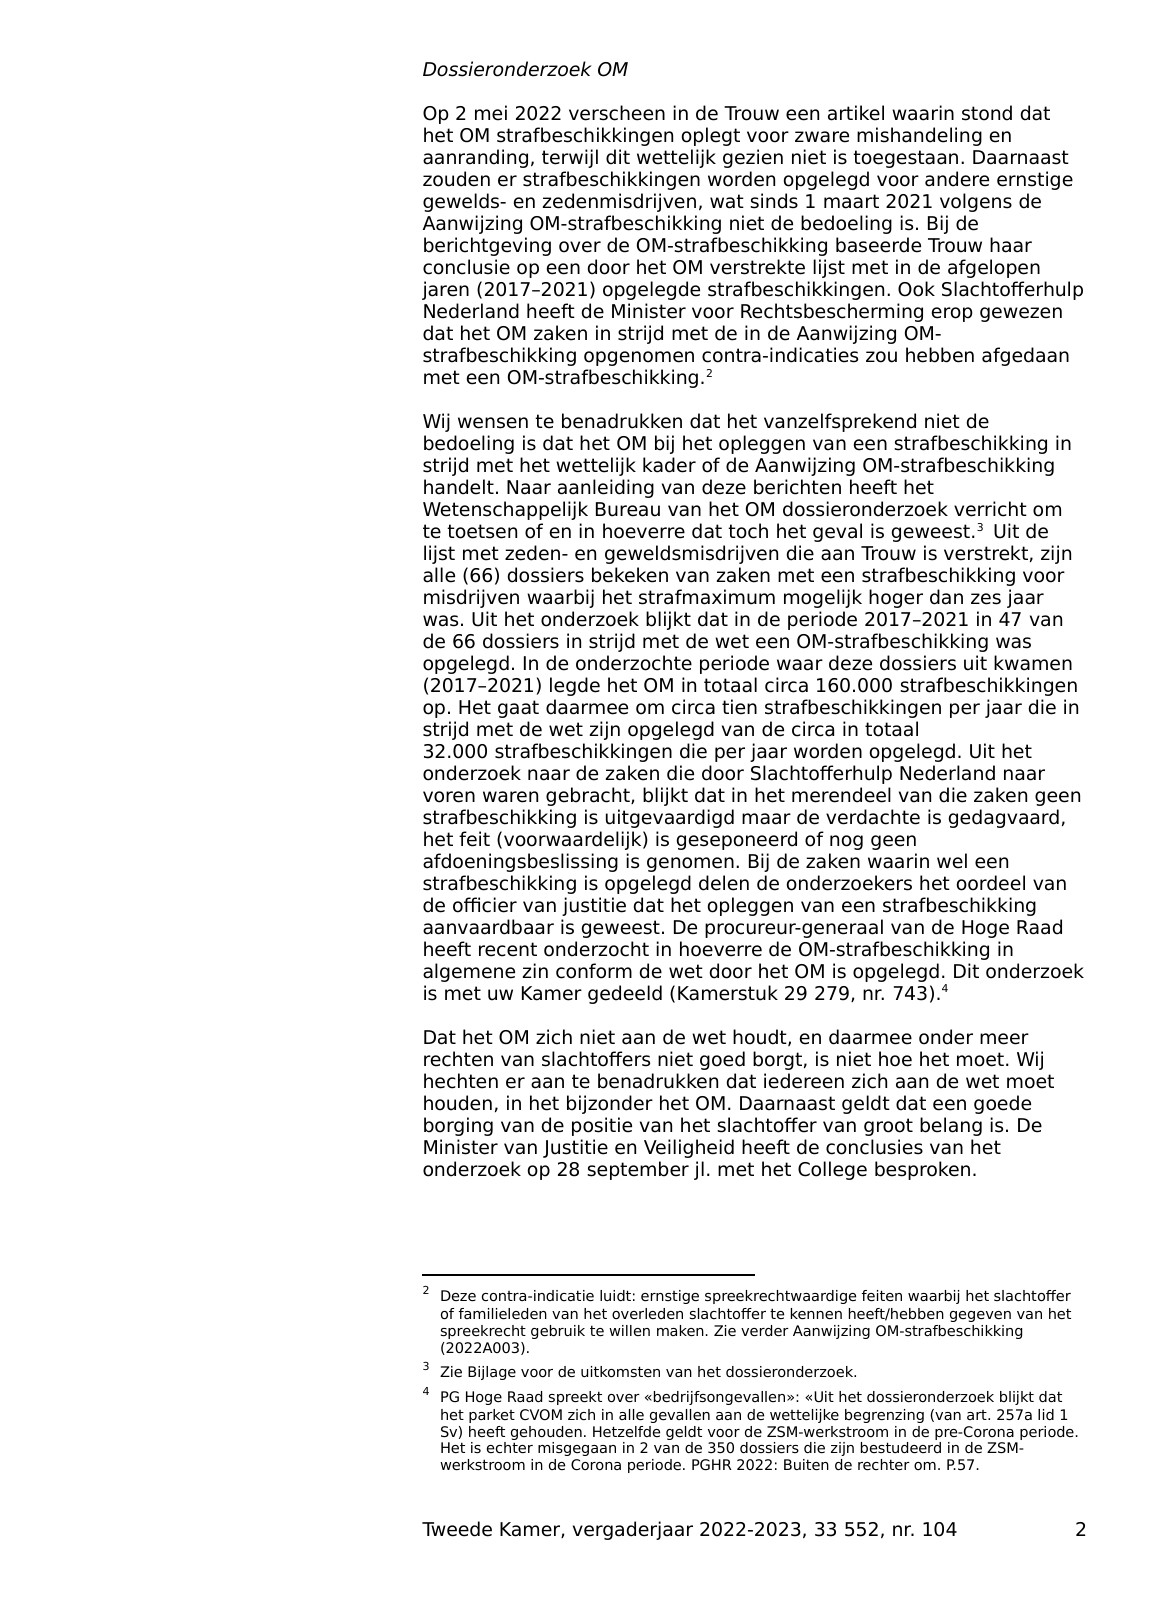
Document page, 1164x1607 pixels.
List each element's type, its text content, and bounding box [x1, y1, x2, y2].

text Wij wensen te benadrukken dat het vanzelfsprekend niet de bedoeling is dat het OM bij het opleggen van een strafbeschikking in strijd met het wettelijk kader of de Aanwijzing OM-strafbeschikking handelt. Naar aanleiding van deze berichten heeft het Wetenschappelijk Bureau van het OM dossieronderzoek verricht om te toetsen of en in hoeverre dat toch het geval is geweest. Uit de lijst met zeden- en geweldsmisdrijven die aan Trouw is verstrekt, zijn alle (66) dossiers bekeken van zaken met een strafbeschikking voor misdrijven waarbij het strafmaximum mogelijk hoger dan zes jaar was. Uit het onderzoek blijkt dat in de periode 2017–2021 in 47 van de 66 dossiers in strijd met de wet een OM-strafbeschikking was opgelegd. In de onderzochte periode waar deze dossiers uit kwamen (2017–2021) legde het OM in totaal circa 160.000 strafbeschikkingen op. Het gaat daarmee om circa tien strafbeschikkingen per jaar die in strijd met de wet zijn opgelegd van de circa in totaal 32.000 strafbeschikkingen die per jaar worden opgelegd. Uit het onderzoek naar de zaken die door Slachtofferhulp Nederland naar voren waren gebracht, blijkt dat in het merendeel van die zaken geen strafbeschikking is uitgevaardigd maar de verdachte is gedagvaard, het feit (voorwaardelijk) is geseponeerd of nog geen afdoeningsbeslissing is genomen. Bij de zaken waarin wel een strafbeschikking is opgelegd delen de onderzoekers het oordeel van de officier van justitie dat het opleggen van een strafbeschikking aanvaardbaar is geweest. De procureur-generaal van de Hoge Raad heeft recent onderzocht in hoeverre de OM-strafbeschikking in algemene zin conform de wet door het OM is opgelegd. Dit onderzoek is met uw Kamer gedeeld (Kamerstuk 29 279, nr. 743). [422, 411, 1087, 1004]
text Op 2 mei 2022 verscheen in de Trouw een artikel waarin stond dat het OM strafbeschikkingen oplegt voor zware mishandeling en aanranding, terwijl dit wettelijk gezien niet is toegestaan. Daarnaast zouden er strafbeschikkingen worden opgelegd voor andere ernstige gewelds- en zedenmisdrijven, wat sinds 1 maart 2021 volgens de Aanwijzing OM-strafbeschikking niet de bedoeling is. Bij de berichtgeving over de OM-strafbeschikking baseerde Trouw haar conclusie op een door het OM verstrekte lijst met in de afgelopen jaren (2017–2021) opgelegde strafbeschikkingen. Ook Slachtofferhulp Nederland heeft de Minister voor Rechtsbescherming erop gewezen dat het OM zaken in strijd met de in de Aanwijzing OM-strafbeschikking opgenomen contra-indicaties zou hebben afgedaan met een OM-strafbeschikking. [422, 103, 1087, 389]
text Dat het OM zich niet aan de wet houdt, en daarmee onder meer rechten van slachtoffers niet goed borgt, is niet hoe het moet. Wij hechten er aan te benadrukken dat iedereen zich aan de wet moet houden, in het bijzonder het OM. Daarnaast geldt dat een goede borging van de positie van het slachtoffer van groot belang is. De Minister van Justitie en Veiligheid heeft de conclusies van het onderzoek op 28 september jl. met het College besproken. [422, 1027, 1087, 1181]
text Zie Bijlage voor de uitkomsten van het dossieronderzoek. [422, 1360, 1087, 1382]
text Deze contra-indicatie luidt: ernstige spreekrechtwaardige feiten waarbij het slachtoffer of familieleden van het overleden slachtoffer te kennen heeft/hebben gegeven van het spreekrecht gebruik te willen maken. Zie verder Aanwijzing OM-strafbeschikking (2022A003). [422, 1284, 1087, 1357]
subtitle Dossieronderzoek OM [422, 59, 1087, 81]
text PG Hoge Raad spreekt over «bedrijfsongevallen»: «Uit het dossieronderzoek blijkt dat het parket CVOM zich in alle gevallen aan de wettelijke begrenzing (van art. 257a lid 1 Sv) heeft gehouden. Hetzelfde geldt voor de ZSM-werkstroom in de pre-Corona periode. Het is echter misgegaan in 2 van de 350 dossiers die zijn bestudeerd in de ZSM-werkstroom in de Corona periode. PGHR 2022: Buiten de rechter om. P.57. [422, 1385, 1087, 1474]
